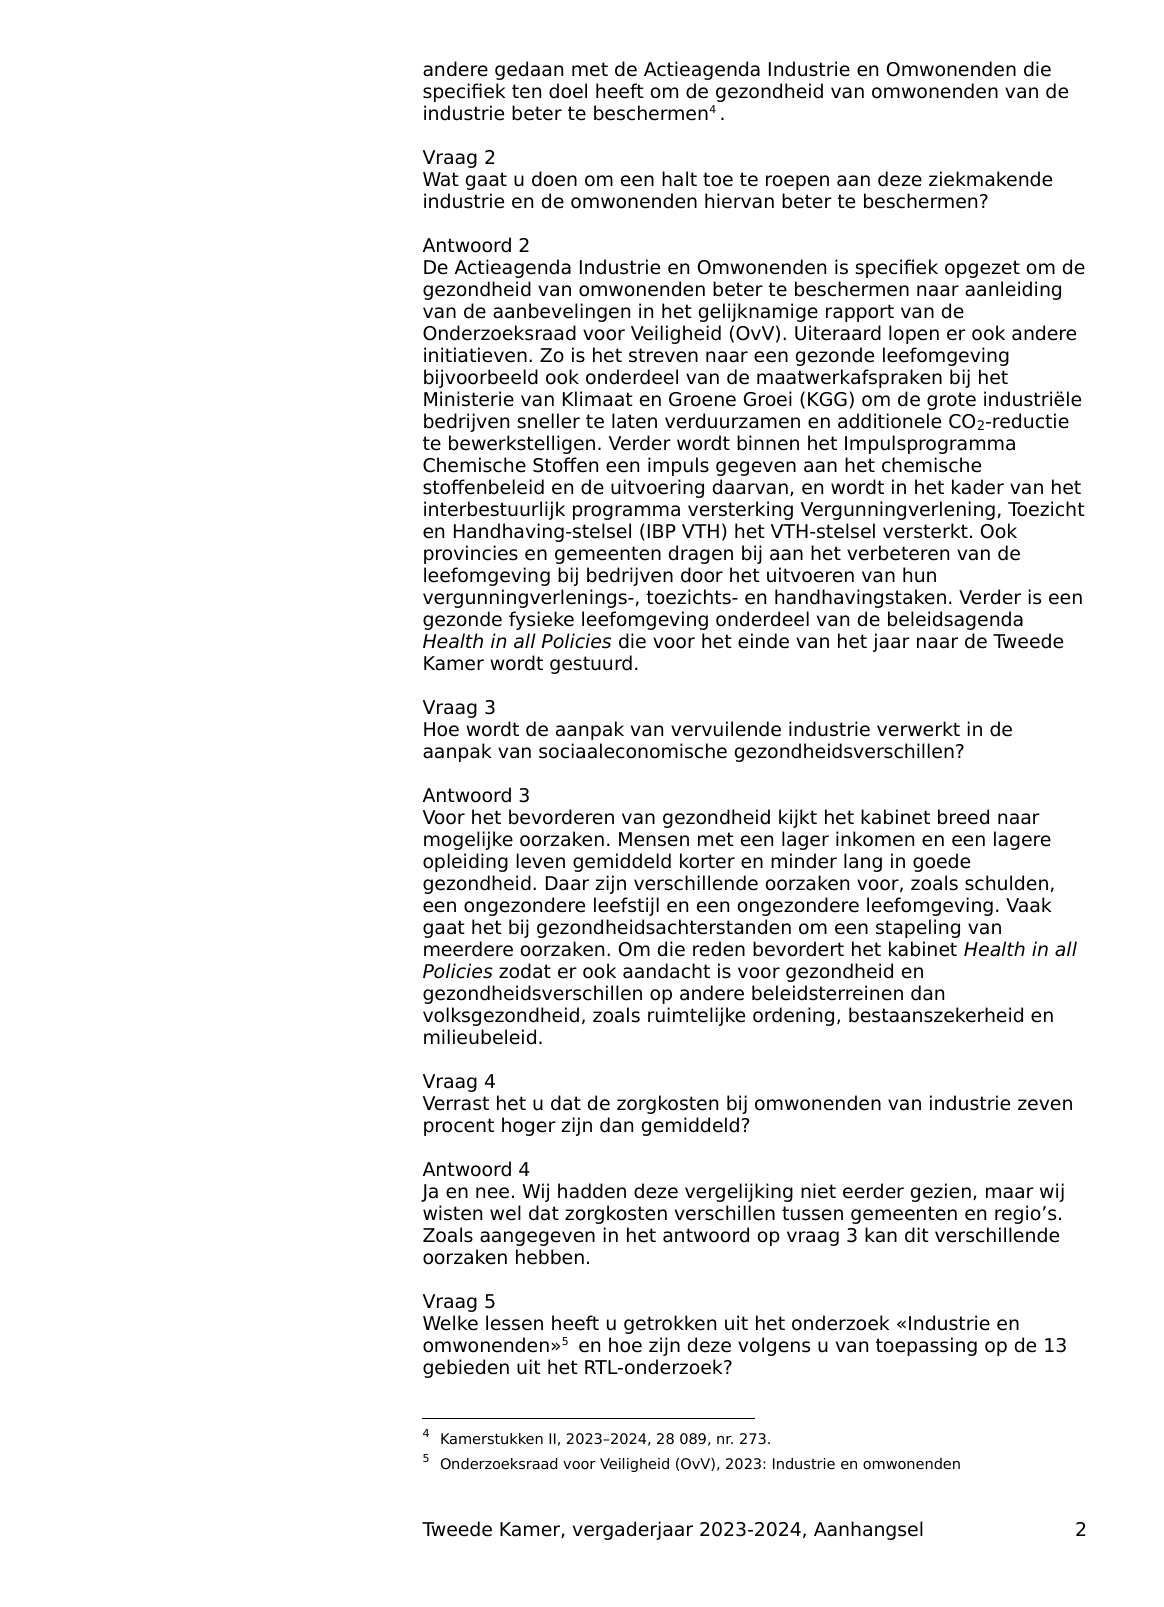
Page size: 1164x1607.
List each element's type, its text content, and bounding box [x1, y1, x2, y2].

text Verrast het u dat de zorgkosten bij omwonenden van industrie zeven procent hoger zijn dan gemiddeld? [422, 1093, 1087, 1137]
text andere gedaan met de Actieagenda Industrie en Omwonenden die specifiek ten doel heeft om de gezondheid van omwonenden van de industrie beter te beschermen. [422, 59, 1087, 125]
text Hoe wordt de aanpak van vervuilende industrie verwerkt in de aanpak van sociaaleconomische gezondheidsverschillen? [422, 719, 1087, 763]
text Vraag 4 [422, 1071, 1087, 1093]
text Vraag 2 [422, 147, 1087, 169]
text Vraag 5 [422, 1291, 1087, 1313]
text Vraag 3 [422, 697, 1087, 719]
text De Actieagenda Industrie en Omwonenden is specifiek opgezet om de gezondheid van omwonenden beter te beschermen naar aanleiding van de aanbevelingen in het gelijknamige rapport van de Onderzoeksraad voor Veiligheid (OvV). Uiteraard lopen er ook andere initiatieven. Zo is het streven naar een gezonde leefomgeving bijvoorbeeld ook onderdeel van de maatwerkafspraken bij het Ministerie van Klimaat en Groene Groei (KGG) om de grote industriële bedrijven sneller te laten verduurzamen en additionele CO2-reductie te bewerkstelligen. Verder wordt binnen het Impulsprogramma Chemische Stoffen een impuls gegeven aan het chemische stoffenbeleid en de uitvoering daarvan, en wordt in het kader van het interbestuurlijk programma versterking Vergunningverlening, Toezicht en Handhaving-stelsel (IBP VTH) het VTH-stelsel versterkt. Ook provincies en gemeenten dragen bij aan het verbeteren van de leefomgeving bij bedrijven door het uitvoeren van hun vergunningverlenings-, toezichts- en handhavingstaken. Verder is een gezonde fysieke leefomgeving onderdeel van de beleidsagenda Health in all Policies die voor het einde van het jaar naar de Tweede Kamer wordt gestuurd. [422, 257, 1087, 675]
text Antwoord 2 [422, 235, 1087, 257]
text Voor het bevorderen van gezondheid kijkt het kabinet breed naar mogelijke oorzaken. Mensen met een lager inkomen en een lagere opleiding leven gemiddeld korter en minder lang in goede gezondheid. Daar zijn verschillende oorzaken voor, zoals schulden, een ongezondere leefstijl en een ongezondere leefomgeving. Vaak gaat het bij gezondheidsachterstanden om een stapeling van meerdere oorzaken. Om die reden bevordert het kabinet Health in all Policies zodat er ook aandacht is voor gezondheid en gezondheidsverschillen op andere beleidsterreinen dan volksgezondheid, zoals ruimtelijke ordening, bestaanszekerheid en milieubeleid. [422, 807, 1087, 1049]
text Onderzoeksraad voor Veiligheid (OvV), 2023: Industrie en omwonenden [422, 1452, 1087, 1474]
text Antwoord 3 [422, 785, 1087, 807]
text Wat gaat u doen om een halt toe te roepen aan deze ziekmakende industrie en de omwonenden hiervan beter te beschermen? [422, 169, 1087, 213]
text Kamerstukken II, 2023–2024, 28 089, nr. 273. [422, 1427, 1087, 1449]
text Ja en nee. Wij hadden deze vergelijking niet eerder gezien, maar wij wisten wel dat zorgkosten verschillen tussen gemeenten en regio’s. Zoals aangegeven in het antwoord op vraag 3 kan dit verschillende oorzaken hebben. [422, 1181, 1087, 1269]
text Welke lessen heeft u getrokken uit het onderzoek «Industrie en omwonenden» en hoe zijn deze volgens u van toepassing op de 13 gebieden uit het RTL-onderzoek? [422, 1313, 1087, 1379]
text Antwoord 4 [422, 1159, 1087, 1181]
